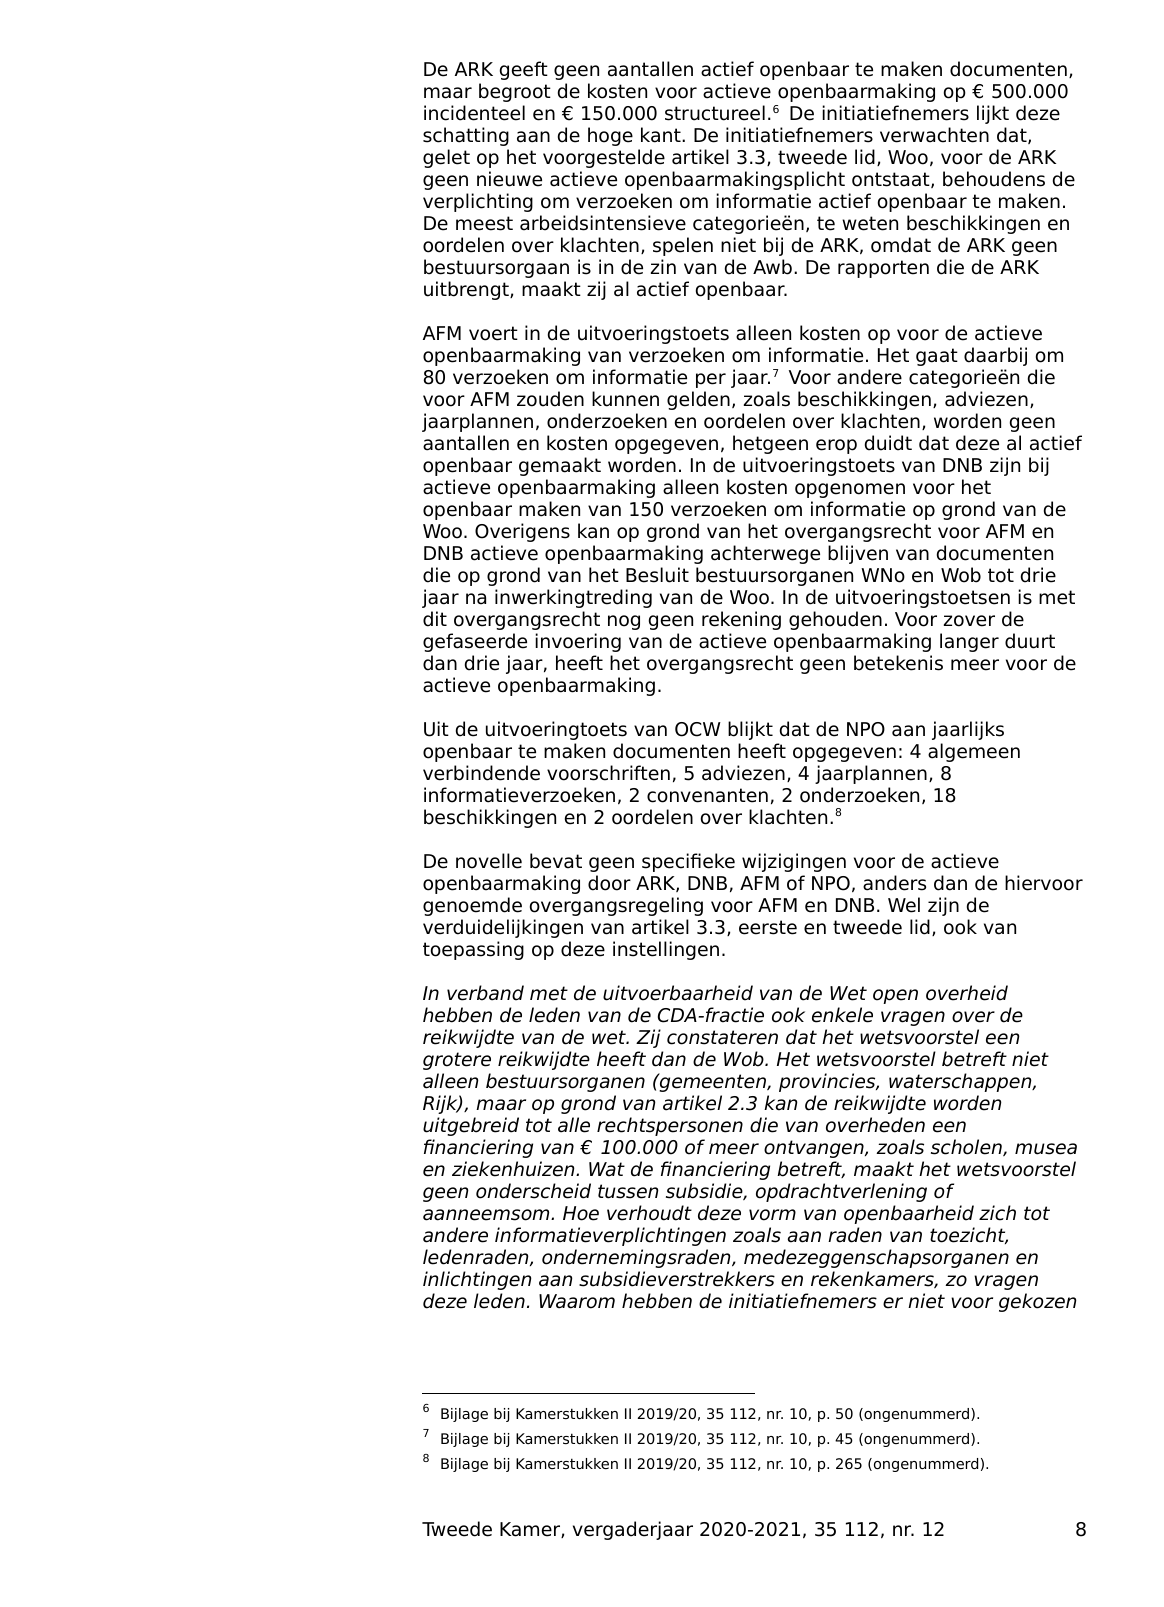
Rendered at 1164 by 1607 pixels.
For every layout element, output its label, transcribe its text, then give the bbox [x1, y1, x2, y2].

text De novelle bevat geen specifieke wijzigingen voor de actieve openbaarmaking door ARK, DNB, AFM of NPO, anders dan de hiervoor genoemde overgangsregeling voor AFM en DNB. Wel zijn de verduidelijkingen van artikel 3.3, eerste en tweede lid, ook van toepassing op deze instellingen. [422, 851, 1087, 961]
text Bijlage bij Kamerstukken II 2019/20, 35 112, nr. 10, p. 50 (ongenummerd). [422, 1402, 1087, 1424]
text De ARK geeft geen aantallen actief openbaar te maken documenten, maar begroot de kosten voor actieve openbaarmaking op € 500.000 incidenteel en € 150.000 structureel. De initiatiefnemers lijkt deze schatting aan de hoge kant. De initiatiefnemers verwachten dat, gelet op het voorgestelde artikel 3.3, tweede lid, Woo, voor de ARK geen nieuwe actieve openbaarmakingsplicht ontstaat, behoudens de verplichting om verzoeken om informatie actief openbaar te maken. De meest arbeidsintensieve categorieën, te weten beschikkingen en oordelen over klachten, spelen niet bij de ARK, omdat de ARK geen bestuursorgaan is in de zin van de Awb. De rapporten die de ARK uitbrengt, maakt zij al actief openbaar. [422, 59, 1087, 301]
text AFM voert in de uitvoeringstoets alleen kosten op voor de actieve openbaarmaking van verzoeken om informatie. Het gaat daarbij om 80 verzoeken om informatie per jaar. Voor andere categorieën die voor AFM zouden kunnen gelden, zoals beschikkingen, adviezen, jaarplannen, onderzoeken en oordelen over klachten, worden geen aantallen en kosten opgegeven, hetgeen erop duidt dat deze al actief openbaar gemaakt worden. In de uitvoeringstoets van DNB zijn bij actieve openbaarmaking alleen kosten opgenomen voor het openbaar maken van 150 verzoeken om informatie op grond van de Woo. Overigens kan op grond van het overgangsrecht voor AFM en DNB actieve openbaarmaking achterwege blijven van documenten die op grond van het Besluit bestuursorganen WNo en Wob tot drie jaar na inwerkingtreding van de Woo. In de uitvoeringstoetsen is met dit overgangsrecht nog geen rekening gehouden. Voor zover de gefaseerde invoering van de actieve openbaarmaking langer duurt dan drie jaar, heeft het overgangsrecht geen betekenis meer voor de actieve openbaarmaking. [422, 323, 1087, 697]
text Bijlage bij Kamerstukken II 2019/20, 35 112, nr. 10, p. 45 (ongenummerd). [422, 1427, 1087, 1449]
text Uit de uitvoeringtoets van OCW blijkt dat de NPO aan jaarlijks openbaar te maken documenten heeft opgegeven: 4 algemeen verbindende voorschriften, 5 adviezen, 4 jaarplannen, 8 informatieverzoeken, 2 convenanten, 2 onderzoeken, 18 beschikkingen en 2 oordelen over klachten. [422, 719, 1087, 829]
text In verband met de uitvoerbaarheid van de Wet open overheid hebben de leden van de CDA-fractie ook enkele vragen over de reikwijdte van de wet. Zij constateren dat het wetsvoorstel een grotere reikwijdte heeft dan de Wob. Het wetsvoorstel betreft niet alleen bestuursorganen (gemeenten, provincies, waterschappen, Rijk), maar op grond van artikel 2.3 kan de reikwijdte worden uitgebreid tot alle rechtspersonen die van overheden een financiering van € 100.000 of meer ontvangen, zoals scholen, musea en ziekenhuizen. Wat de financiering betreft, maakt het wetsvoorstel geen onderscheid tussen subsidie, opdrachtverlening of aanneemsom. Hoe verhoudt deze vorm van openbaarheid zich tot andere informatieverplichtingen zoals aan raden van toezicht, ledenraden, ondernemingsraden, medezeggenschapsorganen en inlichtingen aan subsidieverstrekkers en rekenkamers, zo vragen deze leden. Waarom hebben de initiatiefnemers er niet voor gekozen [422, 983, 1087, 1313]
text Bijlage bij Kamerstukken II 2019/20, 35 112, nr. 10, p. 265 (ongenummerd). [422, 1452, 1087, 1474]
